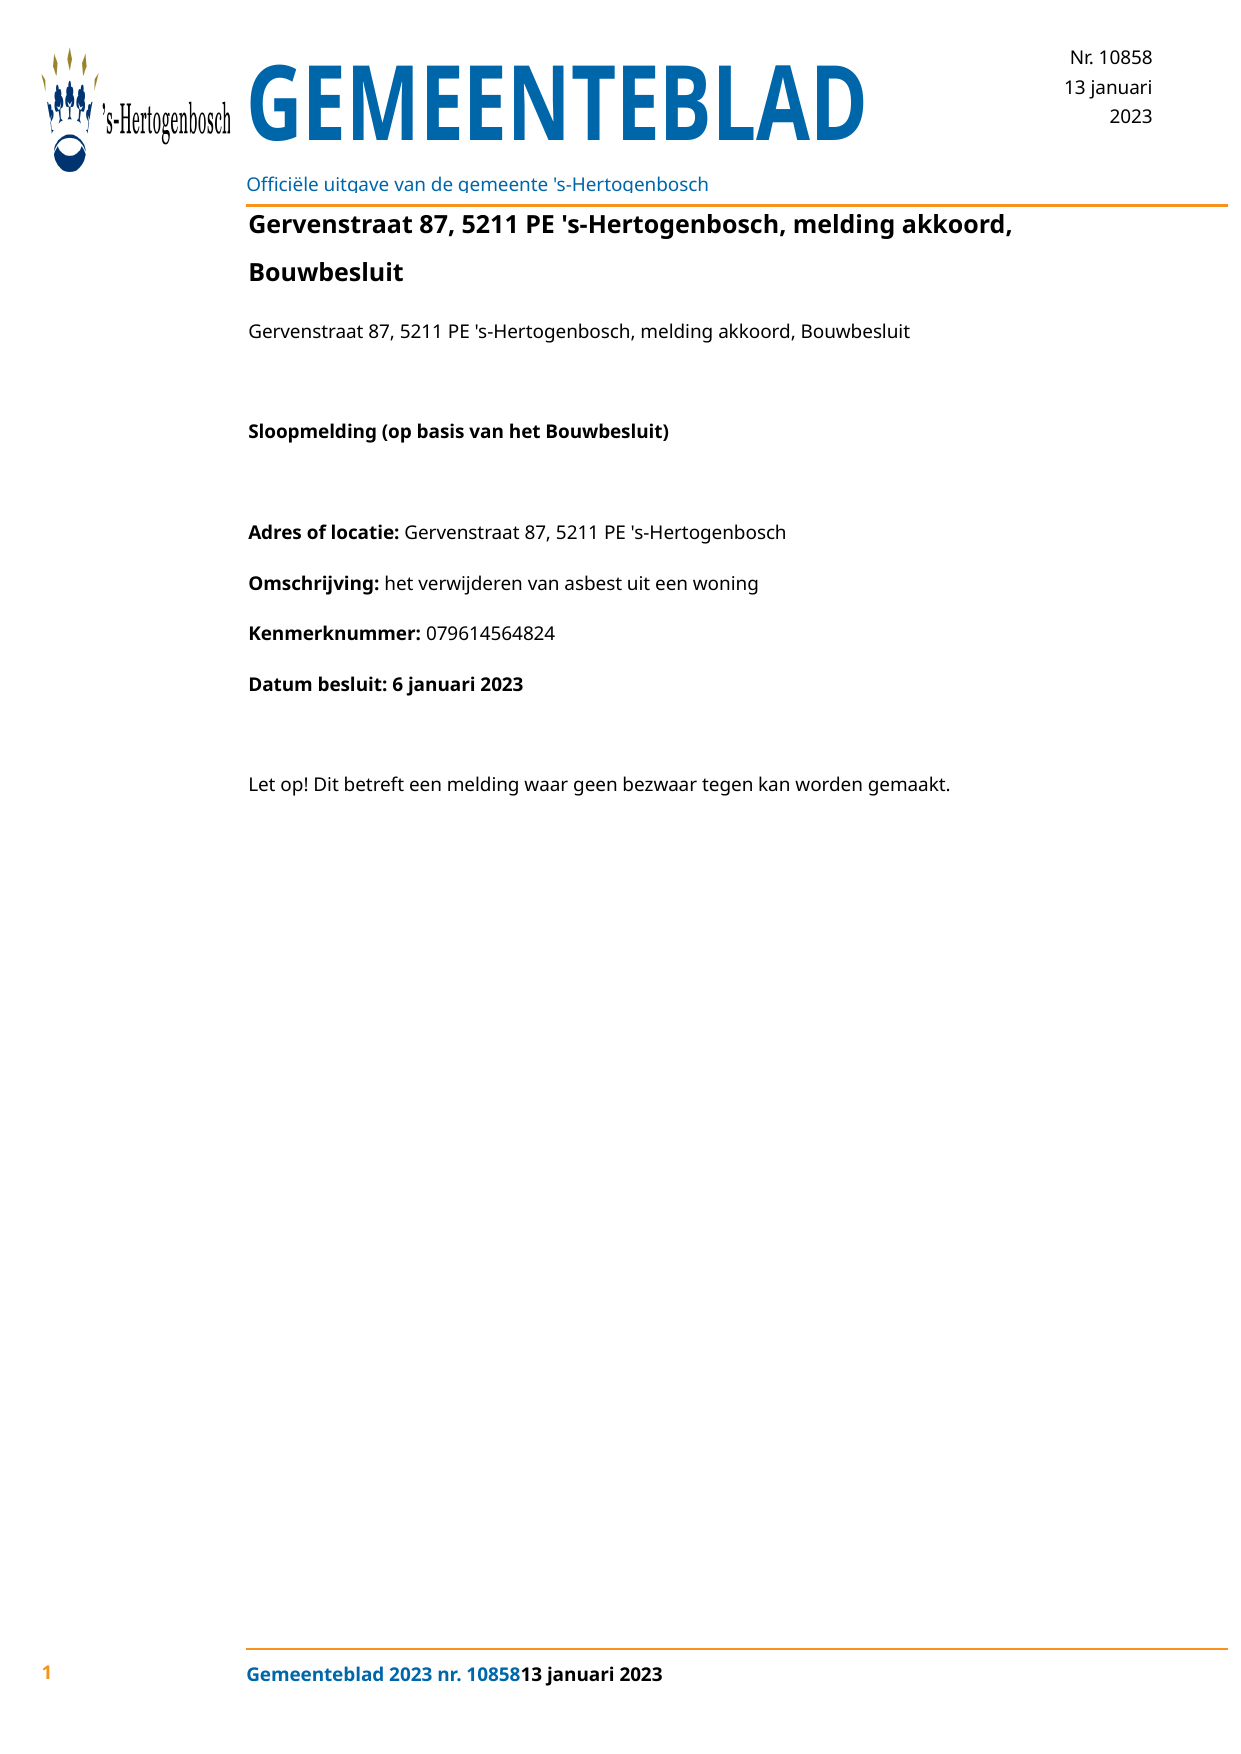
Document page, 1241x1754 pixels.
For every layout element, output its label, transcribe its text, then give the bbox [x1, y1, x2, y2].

text Adres of locatie: Gervenstraat 87, 5211 PE 's-Hertogenbosch [248, 519, 1152, 545]
text Gervenstraat 87, 5211 PE 's-Hertogenbosch, melding akkoord, Bouwbesluit [248, 207, 1152, 288]
text Omschrijving: het verwijderen van asbest uit een woning [248, 570, 1152, 596]
picture [41, 47, 231, 172]
text Gervenstraat 87, 5211 PE 's-Hertogenbosch, melding akkoord, Bouwbesluit [248, 318, 1152, 344]
text Kenmerknummer: 079614564824 [248, 620, 1152, 646]
text Sloopmelding (op basis van het Bouwbesluit) [248, 419, 1152, 444]
text Datum besluit: 6 januari 2023 [248, 671, 1152, 697]
text Let op! Dit betreft een melding waar geen bezwaar tegen kan worden gemaakt. [248, 772, 1152, 797]
